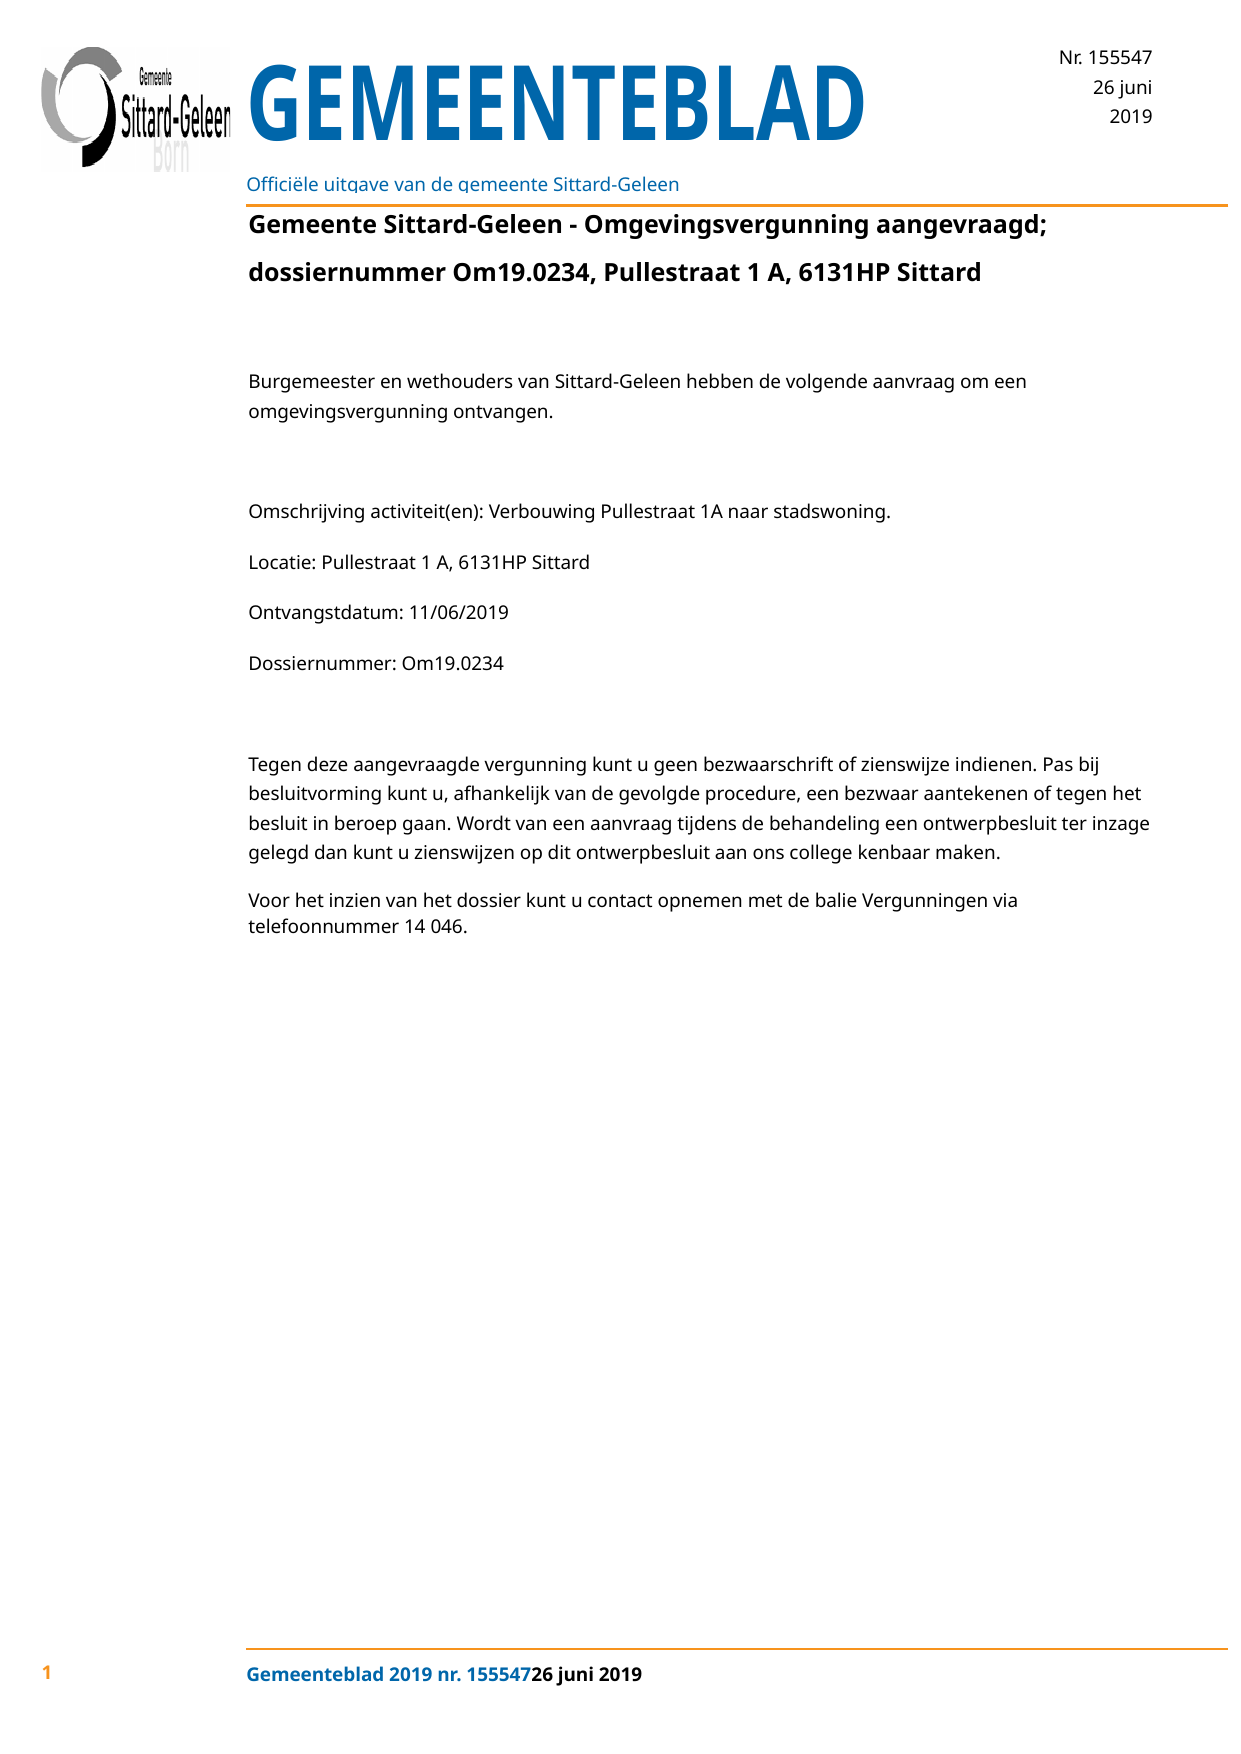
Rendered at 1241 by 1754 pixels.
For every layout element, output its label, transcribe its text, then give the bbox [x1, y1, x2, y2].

text Burgemeester en wethouders van Sittard-Geleen hebben de volgende aanvraag om een omgevingsvergunning ontvangen. [248, 368, 1152, 424]
text Gemeente Sittard-Geleen - Omgevingsvergunning aangevraagd; dossiernummer Om19.0234, Pullestraat 1 A, 6131HP Sittard [248, 207, 1152, 288]
text Voor het inzien van het dossier kunt u contact opnemen met de balie Vergunningen via telefoonnummer 14 046. [248, 887, 1152, 939]
text Tegen deze aangevraagde vergunning kunt u geen bezwaarschrift of zienswijze indienen. Pas bij besluitvorming kunt u, afhankelijk van de gevolgde procedure, een bezwaar aantekenen of tegen het besluit in beroep gaan. Wordt van een aanvraag tijdens de behandeling een ontwerpbesluit ter inzage gelegd dan kunt u zienswijzen op dit ontwerpbesluit aan ons college kenbaar maken. [248, 751, 1152, 865]
text Omschrijving activiteit(en): Verbouwing Pullestraat 1A naar stadswoning. [248, 499, 1152, 524]
text Ontvangstdatum: 11/06/2019 [248, 599, 1152, 625]
text Dossiernummer: Om19.0234 [248, 650, 1152, 676]
text Locatie: Pullestraat 1 A, 6131HP Sittard [248, 549, 1152, 575]
picture [41, 47, 231, 172]
